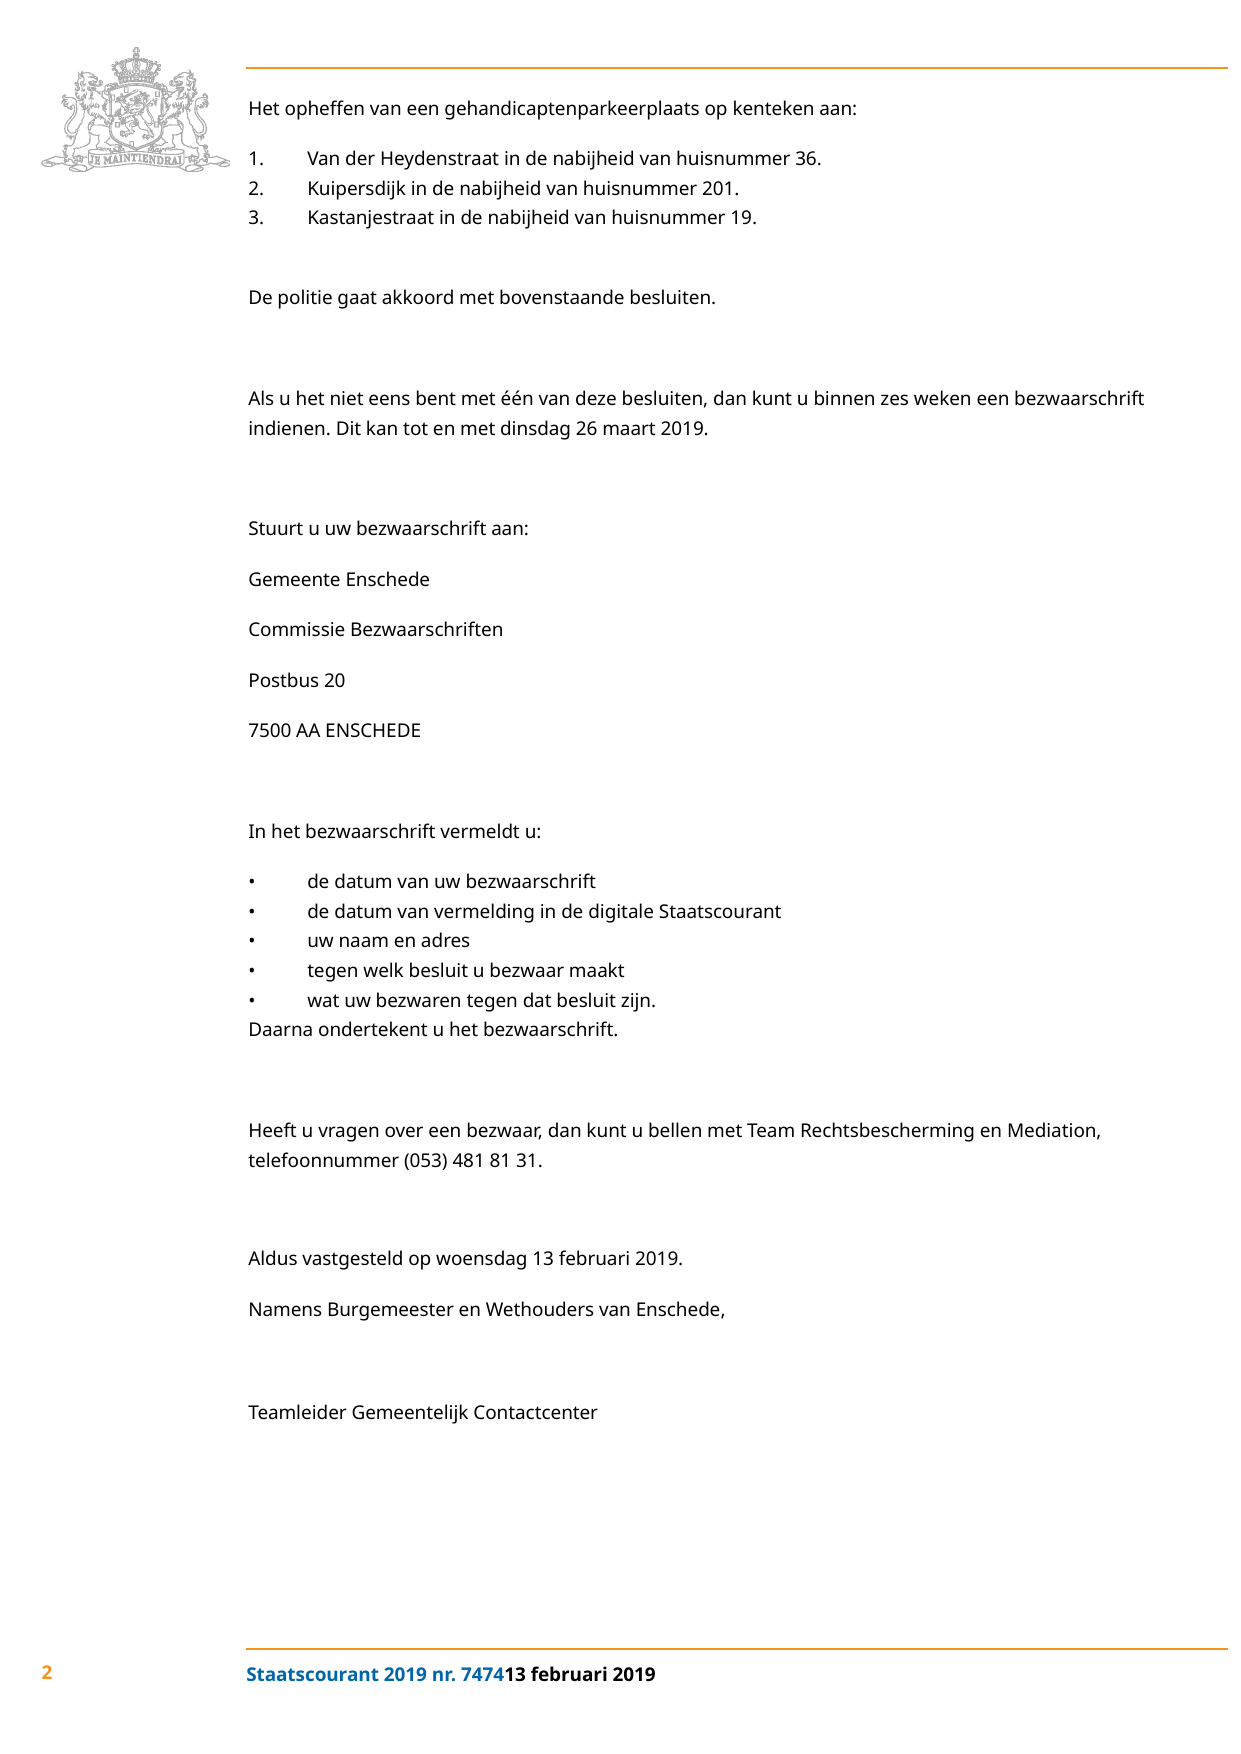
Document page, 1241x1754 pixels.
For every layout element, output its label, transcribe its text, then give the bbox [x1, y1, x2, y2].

picture [41, 47, 231, 172]
text Gemeente Enschede [248, 566, 1152, 592]
text In het bezwaarschrift vermeldt u: [248, 818, 1152, 844]
text Stuurt u uw bezwaarschrift aan: [248, 516, 1152, 541]
text Namens Burgemeester en Wethouders van Enschede, [248, 1297, 1152, 1322]
list tegen welk besluit u bezwaar maakt [248, 957, 1152, 983]
list Kastanjestraat in de nabijheid van huisnummer 19. [248, 204, 1152, 230]
text Daarna ondertekent u het bezwaarschrift. [248, 1016, 1152, 1042]
text 7500 AA ENSCHEDE [248, 717, 1152, 743]
list uw naam en adres [248, 928, 1152, 953]
text Het opheffen van een gehandicaptenparkeerplaats op kenteken aan: [248, 95, 1152, 121]
list wat uw bezwaren tegen dat besluit zijn. [248, 987, 1152, 1013]
list Kuipersdijk in de nabijheid van huisnummer 201. [248, 175, 1152, 201]
text Heeft u vragen over een bezwaar, dan kunt u bellen met Team Rechtsbescherming en Mediation, telefoonnummer (053) 481 81 31. [248, 1117, 1152, 1173]
text Aldus vastgesteld op woensdag 13 februari 2019. [248, 1245, 1152, 1271]
text Teamleider Gemeentelijk Contactcenter [248, 1399, 1152, 1425]
text Commissie Bezwaarschriften [248, 616, 1152, 642]
text De politie gaat akkoord met bovenstaande besluiten. [248, 284, 1152, 310]
list de datum van uw bezwaarschrift [248, 868, 1152, 894]
list Van der Heydenstraat in de nabijheid van huisnummer 36. [248, 145, 1152, 171]
text Als u het niet eens bent met één van deze besluiten, dan kunt u binnen zes weken een bezwaarschrift indienen. Dit kan tot en met dinsdag 26 maart 2019. [248, 385, 1152, 441]
text Postbus 20 [248, 667, 1152, 693]
list de datum van vermelding in de digitale Staatscourant [248, 898, 1152, 924]
